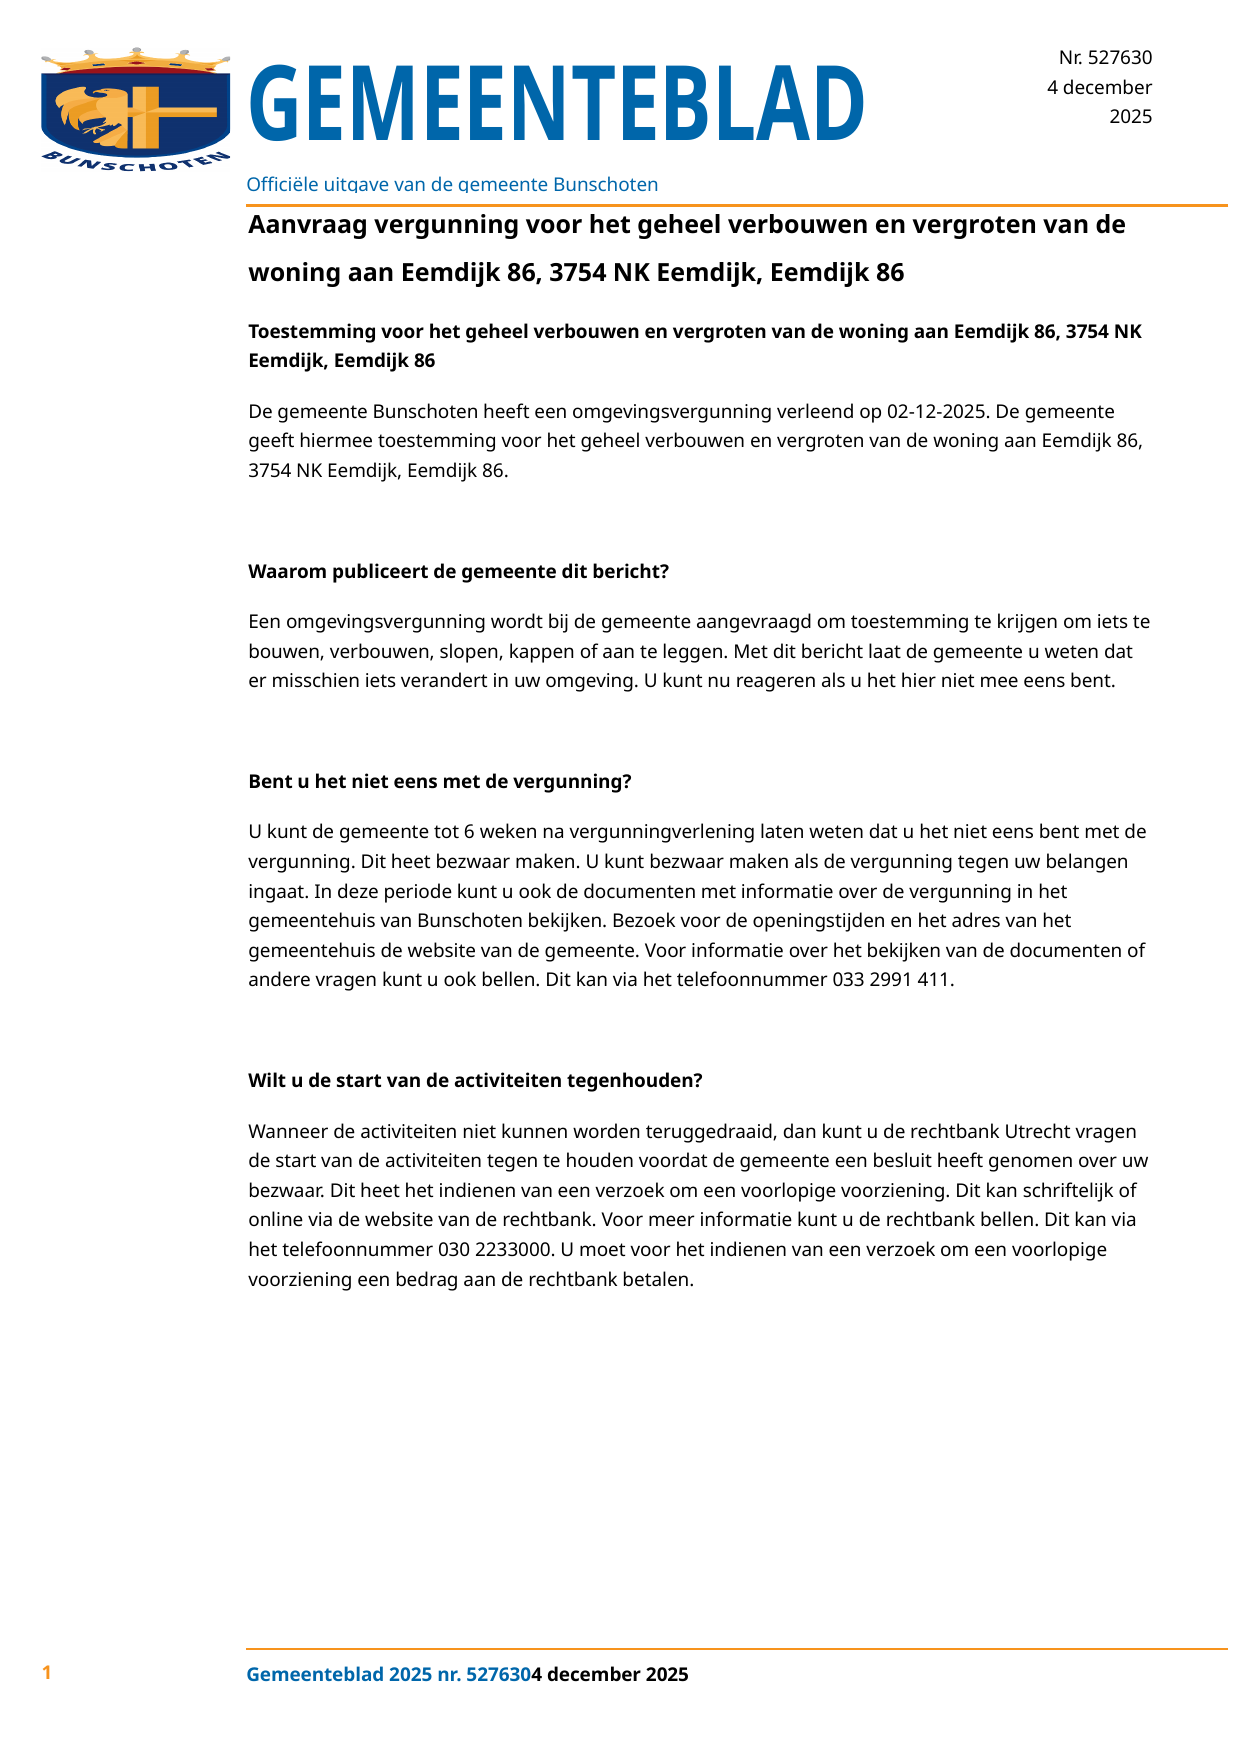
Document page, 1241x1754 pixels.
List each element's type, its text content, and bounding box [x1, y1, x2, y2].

text U kunt de gemeente tot 6 weken na vergunningverlening laten weten dat u het niet eens bent met de vergunning. Dit heet bezwaar maken. U kunt bezwaar maken als de vergunning tegen uw belangen ingaat. In deze periode kunt u ook de documenten met informatie over de vergunning in het gemeentehuis van Bunschoten bekijken. Bezoek voor de openingstijden en het adres van het gemeentehuis de website van de gemeente. Voor informatie over het bekijken van de documenten of andere vragen kunt u ook bellen. Dit kan via het telefoonnummer 033 2991 411. [248, 819, 1152, 992]
text Toestemming voor het geheel verbouwen en vergroten van de woning aan Eemdijk 86, 3754 NK Eemdijk, Eemdijk 86 [248, 318, 1152, 373]
text Aanvraag vergunning voor het geheel verbouwen en vergroten van de woning aan Eemdijk 86, 3754 NK Eemdijk, Eemdijk 86 [248, 207, 1152, 288]
text Wilt u de start van de activiteiten tegenhouden? [248, 1067, 1152, 1093]
text Wanneer de activiteiten niet kunnen worden teruggedraaid, dan kunt u de rechtbank Utrecht vragen de start van de activiteiten tegen te houden voordat de gemeente een besluit heeft genomen over uw bezwaar. Dit heet het indienen van een verzoek om een voorlopige voorziening. Dit kan schriftelijk of online via de website van de rechtbank. Voor meer informatie kunt u de rechtbank bellen. Dit kan via het telefoonnummer 030 2233000. U moet voor het indienen van een verzoek om een voorlopige voorziening een bedrag aan de rechtbank betalen. [248, 1118, 1152, 1292]
picture [41, 47, 231, 172]
text Bent u het niet eens met de vergunning? [248, 768, 1152, 794]
text Een omgevingsvergunning wordt bij de gemeente aangevraagd om toestemming te krijgen om iets te bouwen, verbouwen, slopen, kappen of aan te leggen. Met dit bericht laat de gemeente u weten dat er misschien iets verandert in uw omgeving. U kunt nu reageren als u het hier niet mee eens bent. [248, 608, 1152, 693]
text De gemeente Bunschoten heeft een omgevingsvergunning verleend op 02-12-2025. De gemeente geeft hiermee toestemming voor het geheel verbouwen en vergroten van de woning aan Eemdijk 86, 3754 NK Eemdijk, Eemdijk 86. [248, 398, 1152, 483]
text Waarom publiceert de gemeente dit bericht? [248, 558, 1152, 584]
